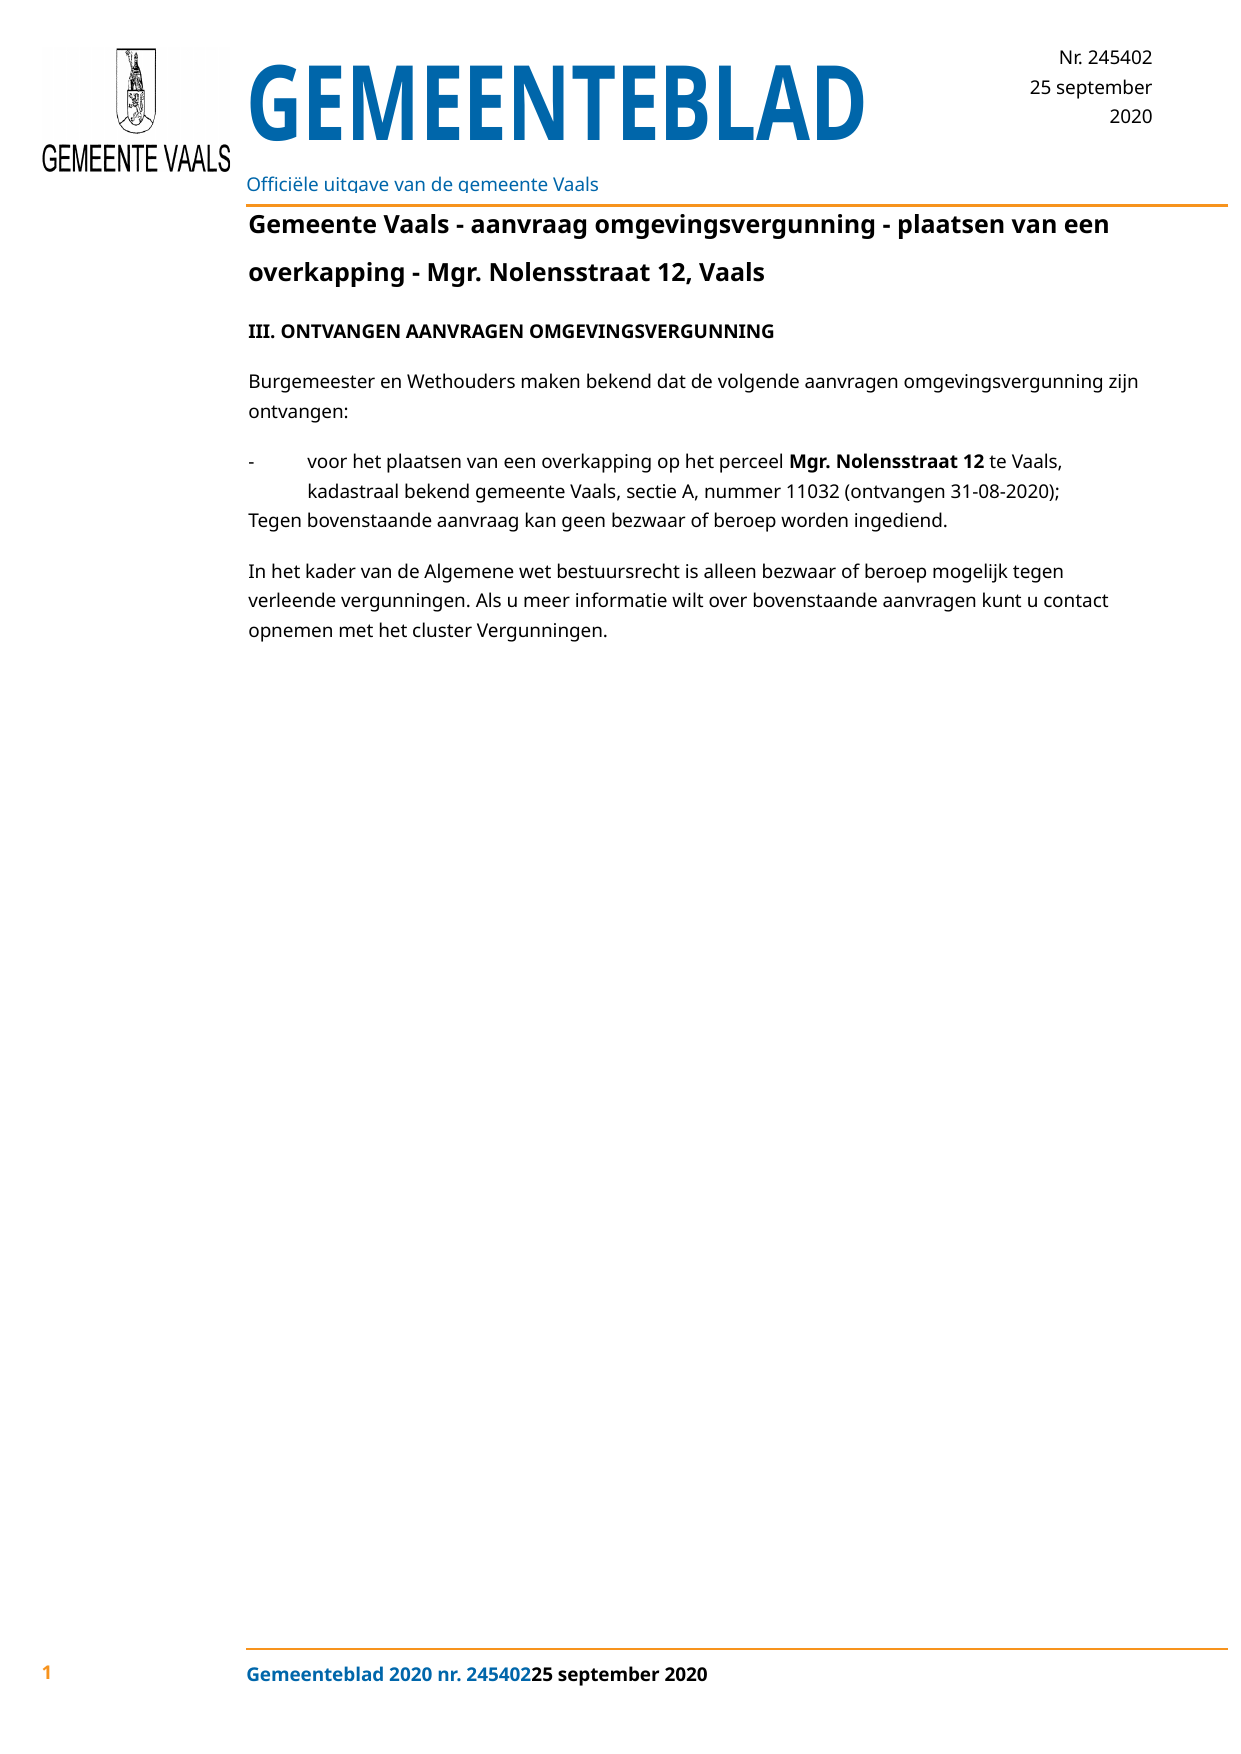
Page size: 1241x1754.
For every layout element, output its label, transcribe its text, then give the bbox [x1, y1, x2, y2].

list voor het plaatsen van een overkapping op het perceel Mgr. Nolensstraat 12 te Vaals, kadastraal bekend gemeente Vaals, sectie A, nummer 11032 (ontvangen 31-08-2020); [248, 448, 1152, 504]
text Burgemeester en Wethouders maken bekend dat de volgende aanvragen omgevingsvergunning zijn ontvangen: [248, 368, 1152, 424]
text Gemeente Vaals - aanvraag omgevingsvergunning - plaatsen van een overkapping - Mgr. Nolensstraat 12, Vaals [248, 207, 1152, 288]
text In het kader van de Algemene wet bestuursrecht is alleen bezwaar of beroep mogelijk tegen verleende vergunningen. Als u meer informatie wilt over bovenstaande aanvragen kunt u contact opnemen met het cluster Vergunningen. [248, 558, 1152, 643]
picture [41, 47, 231, 172]
text Tegen bovenstaande aanvraag kan geen bezwaar of beroep worden ingediend. [248, 507, 1152, 533]
text III. ONTVANGEN AANVRAGEN OMGEVINGSVERGUNNING [248, 318, 1152, 344]
